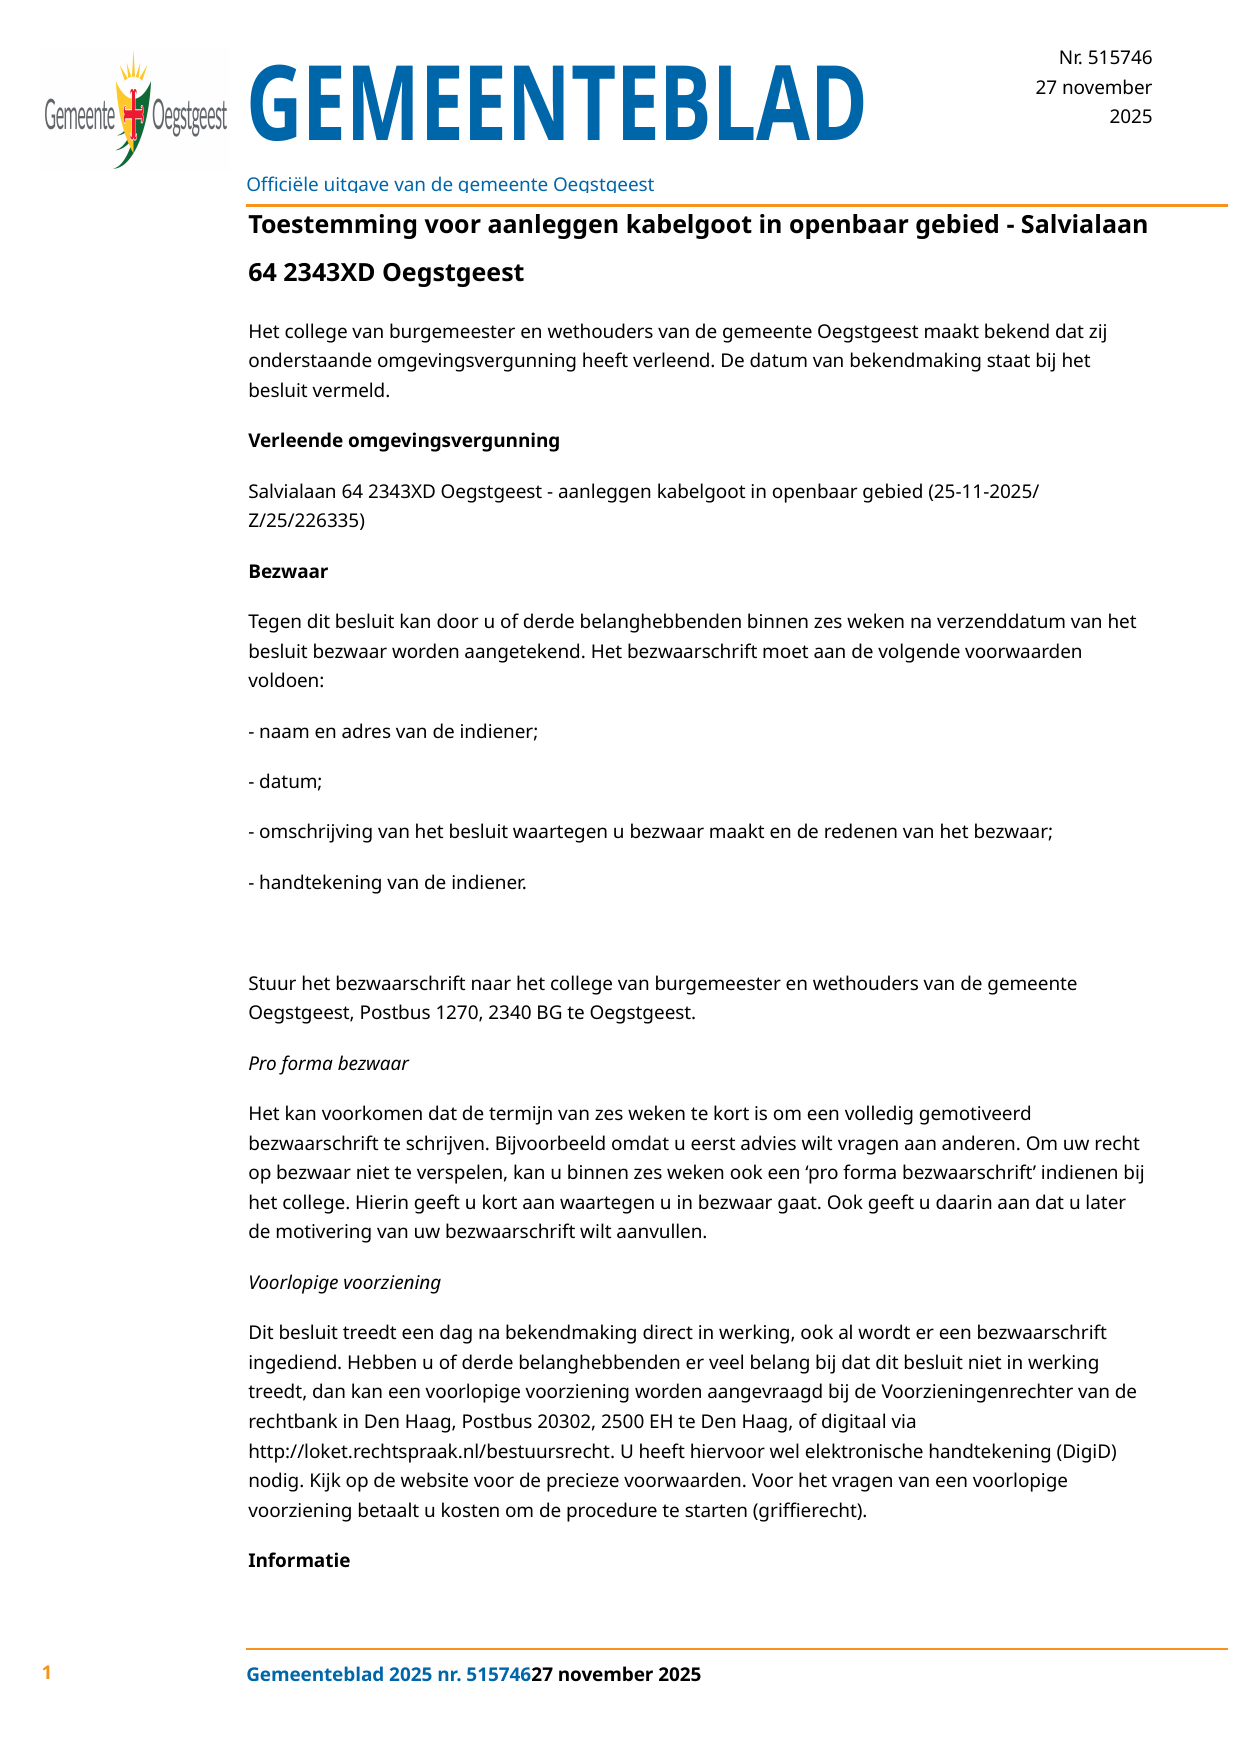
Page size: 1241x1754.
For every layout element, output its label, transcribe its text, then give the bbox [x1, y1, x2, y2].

text Het kan voorkomen dat de termijn van zes weken te kort is om een volledig gemotiveerd bezwaarschrift te schrijven. Bijvoorbeeld omdat u eerst advies wilt vragen aan anderen. Om uw recht op bezwaar niet te verspelen, kan u binnen zes weken ook een ‘pro forma bezwaarschrift’ indienen bij het college. Hierin geeft u kort aan waartegen u in bezwaar gaat. Ook geeft u daarin aan dat u later de motivering van uw bezwaarschrift wilt aanvullen. [248, 1100, 1152, 1244]
text Bezwaar [248, 558, 1152, 584]
text Voorlopige voorziening [248, 1269, 1152, 1295]
picture [41, 47, 231, 172]
text - handtekening van de indiener. [248, 869, 1152, 895]
text Dit besluit treedt een dag na bekendmaking direct in werking, ook al wordt er een bezwaarschrift ingediend. Hebben u of derde belanghebbenden er veel belang bij dat dit besluit niet in werking treedt, dan kan een voorlopige voorziening worden aangevraagd bij de Voorzieningenrechter van de rechtbank in Den Haag, Postbus 20302, 2500 EH te Den Haag, of digitaal via http://loket.rechtspraak.nl/bestuursrecht. U heeft hiervoor wel elektronische handtekening (DigiD) nodig. Kijk op de website voor de precieze voorwaarden. Voor het vragen van een voorlopige voorziening betaalt u kosten om de procedure te starten (griffierecht). [248, 1319, 1152, 1523]
text Toestemming voor aanleggen kabelgoot in openbaar gebied - Salvialaan 64 2343XD Oegstgeest [248, 207, 1152, 288]
text Pro forma bezwaar [248, 1050, 1152, 1076]
text - datum; [248, 768, 1152, 794]
text Stuur het bezwaarschrift naar het college van burgemeester en wethouders van de gemeente Oegstgeest, Postbus 1270, 2340 BG te Oegstgeest. [248, 970, 1152, 1025]
text Het college van burgemeester en wethouders van de gemeente Oegstgeest maakt bekend dat zij onderstaande omgevingsvergunning heeft verleend. De datum van bekendmaking staat bij het besluit vermeld. [248, 318, 1152, 403]
text Informatie [248, 1547, 1152, 1573]
text Tegen dit besluit kan door u of derde belanghebbenden binnen zes weken na verzenddatum van het besluit bezwaar worden aangetekend. Het bezwaarschrift moet aan de volgende voorwaarden voldoen: [248, 608, 1152, 693]
text - naam en adres van de indiener; [248, 718, 1152, 744]
text - omschrijving van het besluit waartegen u bezwaar maakt en de redenen van het bezwaar; [248, 819, 1152, 844]
text Verleende omgevingsvergunning [248, 427, 1152, 453]
text Salvialaan 64 2343XD Oegstgeest - aanleggen kabelgoot in openbaar gebied (25-11-2025/ Z/25/226335) [248, 478, 1152, 533]
